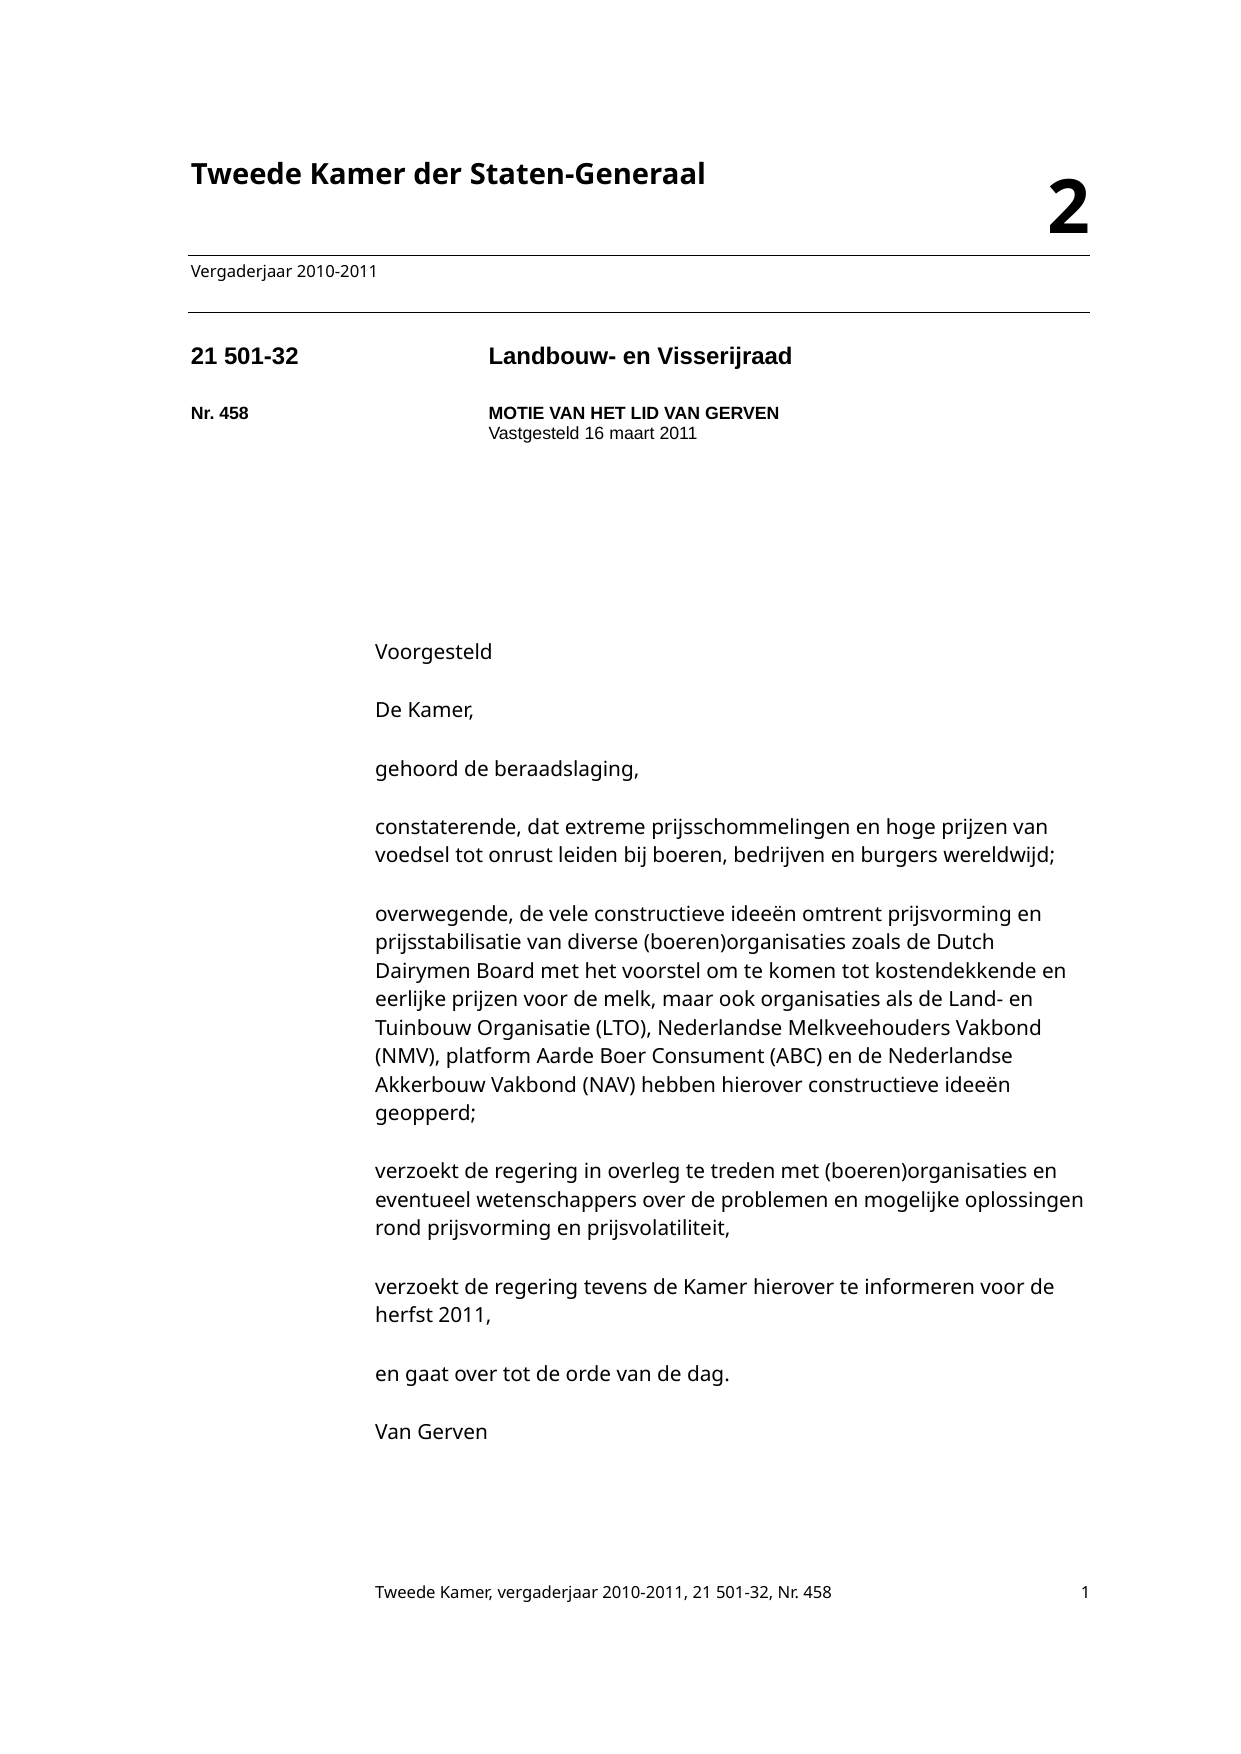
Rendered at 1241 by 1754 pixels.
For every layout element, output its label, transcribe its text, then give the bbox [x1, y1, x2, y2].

table_cell MOTIE VAN HET LID VAN GERVEN Vastgesteld 16 maart 2011 [485, 399, 1090, 518]
table_cell Nr. 458 [188, 399, 485, 518]
text overwegende, de vele constructieve ideeën omtrent prijsvorming en prijsstabilisatie van diverse (boeren)organisaties zoals de Dutch Dairymen Board met het voorstel om te komen tot kostendekkende en eerlijke prijzen voor de melk, maar ook organisaties als de Land- en Tuinbouw Organisatie (LTO), Nederlandse Melkveehouders Vakbond (NMV), platform Aarde Boer Consument (ABC) en de Nederlandse Akkerbouw Vakbond (NAV) hebben hierover constructieve ideeën geopperd; [375, 899, 1090, 1127]
text constaterende, dat extreme prijsschommelingen en hoge prijzen van voedsel tot onrust leiden bij boeren, bedrijven en burgers wereldwijd; [375, 812, 1090, 869]
table_cell [485, 313, 1090, 339]
text gehoord de beraadslaging, [375, 754, 1090, 782]
table_cell [485, 256, 1090, 312]
text Voorgesteld [375, 637, 1090, 665]
text verzoekt de regering tevens de Kamer hierover te informeren voor de herfst 2011, [375, 1272, 1090, 1329]
text De Kamer, [375, 695, 1090, 724]
table_header Tweede Kamer der Staten-Generaal [188, 150, 909, 255]
table_cell Landbouw- en Visserijraad [485, 339, 1090, 399]
text Van Gerven [375, 1417, 1090, 1446]
text en gaat over tot de orde van de dag. [375, 1359, 1090, 1387]
table_cell 21 501-32 [188, 339, 485, 399]
table_header 2 [910, 150, 1090, 255]
text verzoekt de regering in overleg te treden met (boeren)organisaties en eventueel wetenschappers over de problemen en mogelijke oplossingen rond prijsvorming en prijsvolatiliteit, [375, 1157, 1090, 1242]
table_cell Vergaderjaar 2010-2011 [188, 256, 485, 312]
table_cell [188, 313, 485, 339]
